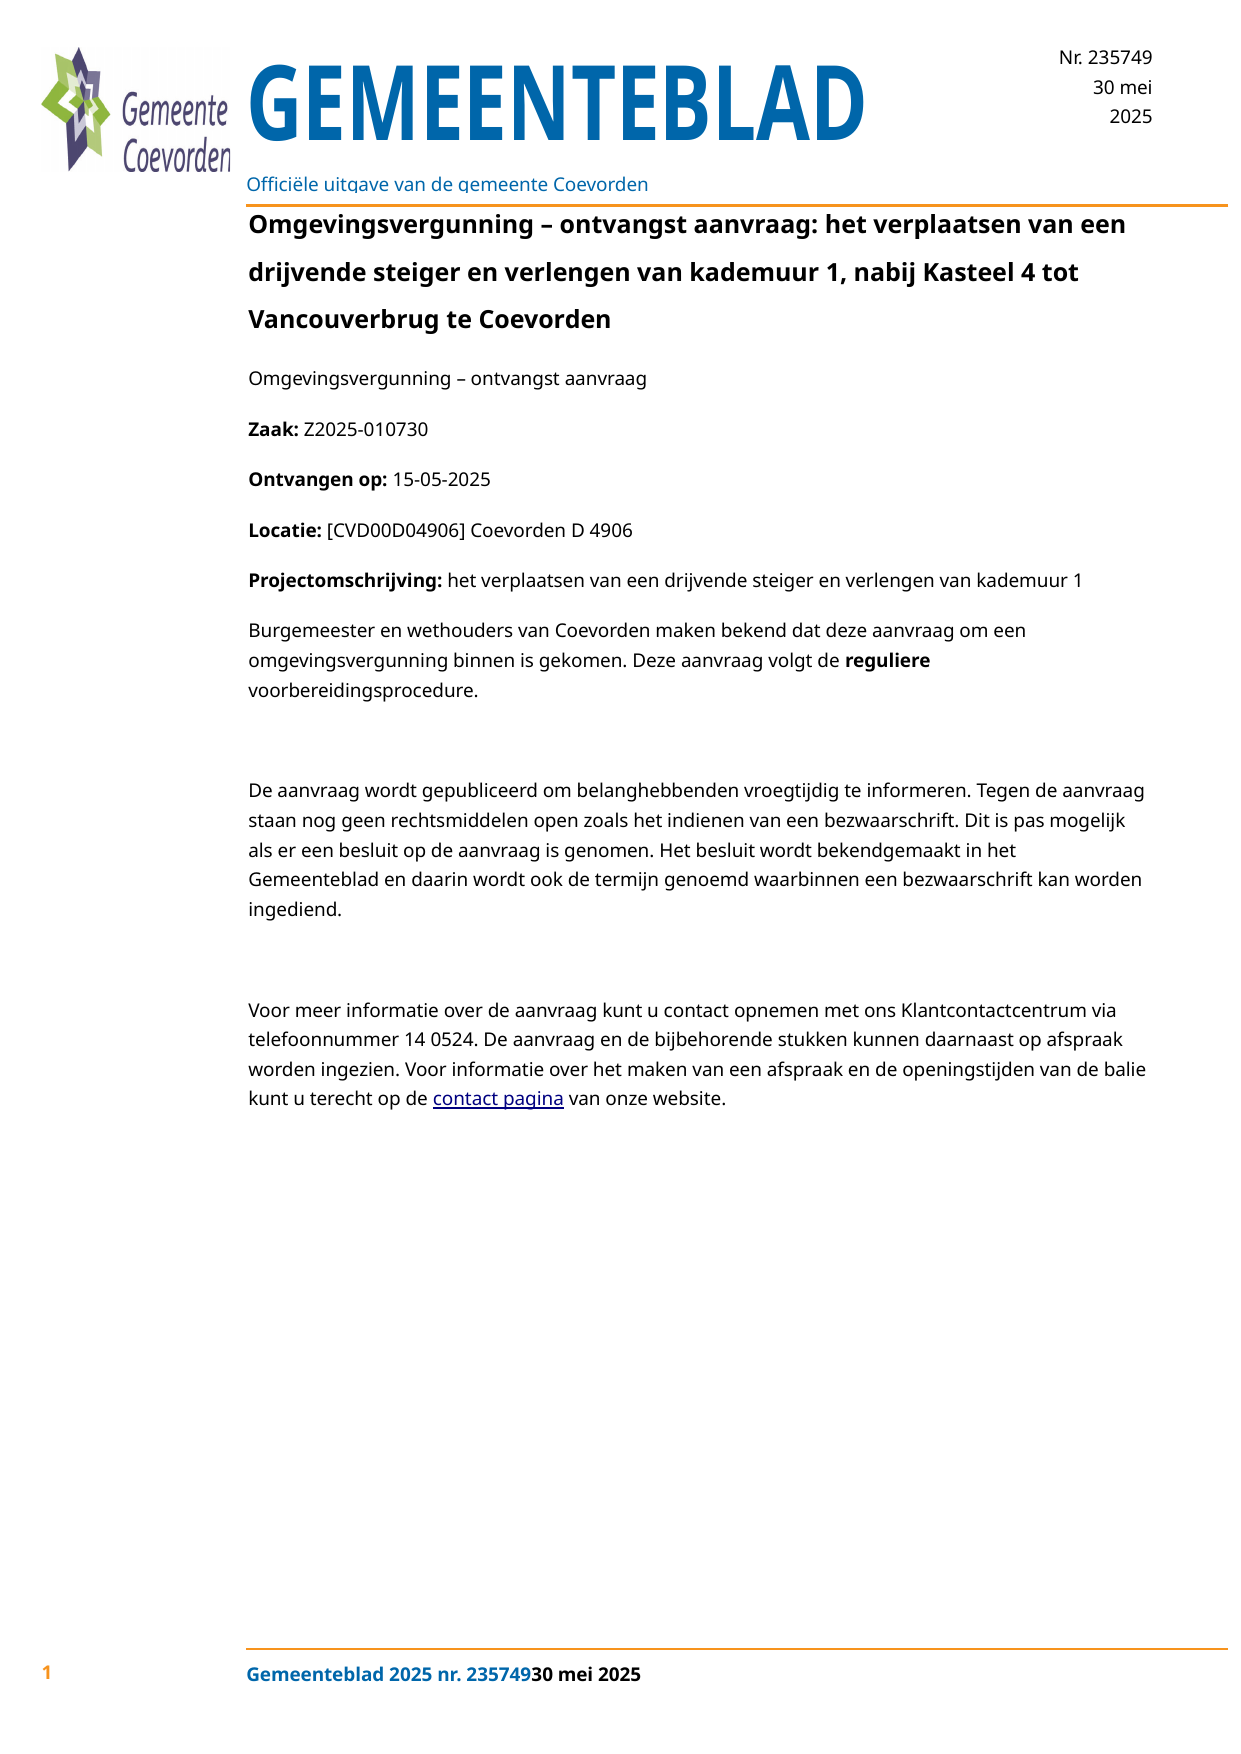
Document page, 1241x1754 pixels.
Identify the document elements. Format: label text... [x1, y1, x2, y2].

text Burgemeester en wethouders van Coevorden maken bekend dat deze aanvraag om een omgevingsvergunning binnen is gekomen. Deze aanvraag volgt de reguliere voorbereidingsprocedure. [248, 618, 1152, 702]
text Locatie: [CVD00D04906] Coevorden D 4906 [248, 517, 1152, 542]
text Projectomschrijving: het verplaatsen van een drijvende steiger en verlengen van kademuur 1 [248, 567, 1152, 593]
text De aanvraag wordt gepubliceerd om belanghebbenden vroegtijdig te informeren. Tegen de aanvraag staan nog geen rechtsmiddelen open zoals het indienen van een bezwaarschrift. Dit is pas mogelijk als er een besluit op de aanvraag is genomen. Het besluit wordt bekendgemaakt in het Gemeenteblad en daarin wordt ook de termijn genoemd waarbinnen een bezwaarschrift kan worden ingediend. [248, 778, 1152, 922]
text Omgevingsvergunning – ontvangst aanvraag: het verplaatsen van een drijvende steiger en verlengen van kademuur 1, nabij Kasteel 4 tot Vancouverbrug te Coevorden [248, 207, 1152, 336]
picture [41, 47, 231, 172]
text Voor meer informatie over de aanvraag kunt u contact opnemen met ons Klantcontactcentrum via telefoonnummer 14 0524. De aanvraag en de bijbehorende stukken kunnen daarnaast op afspraak worden ingezien. Voor informatie over het maken van een afspraak en de openingstijden van de balie kunt u terecht op de contact pagina van onze website. [248, 997, 1152, 1111]
text Omgevingsvergunning – ontvangst aanvraag [248, 366, 1152, 391]
text Ontvangen op: 15-05-2025 [248, 466, 1152, 492]
text Zaak: Z2025-010730 [248, 416, 1152, 442]
